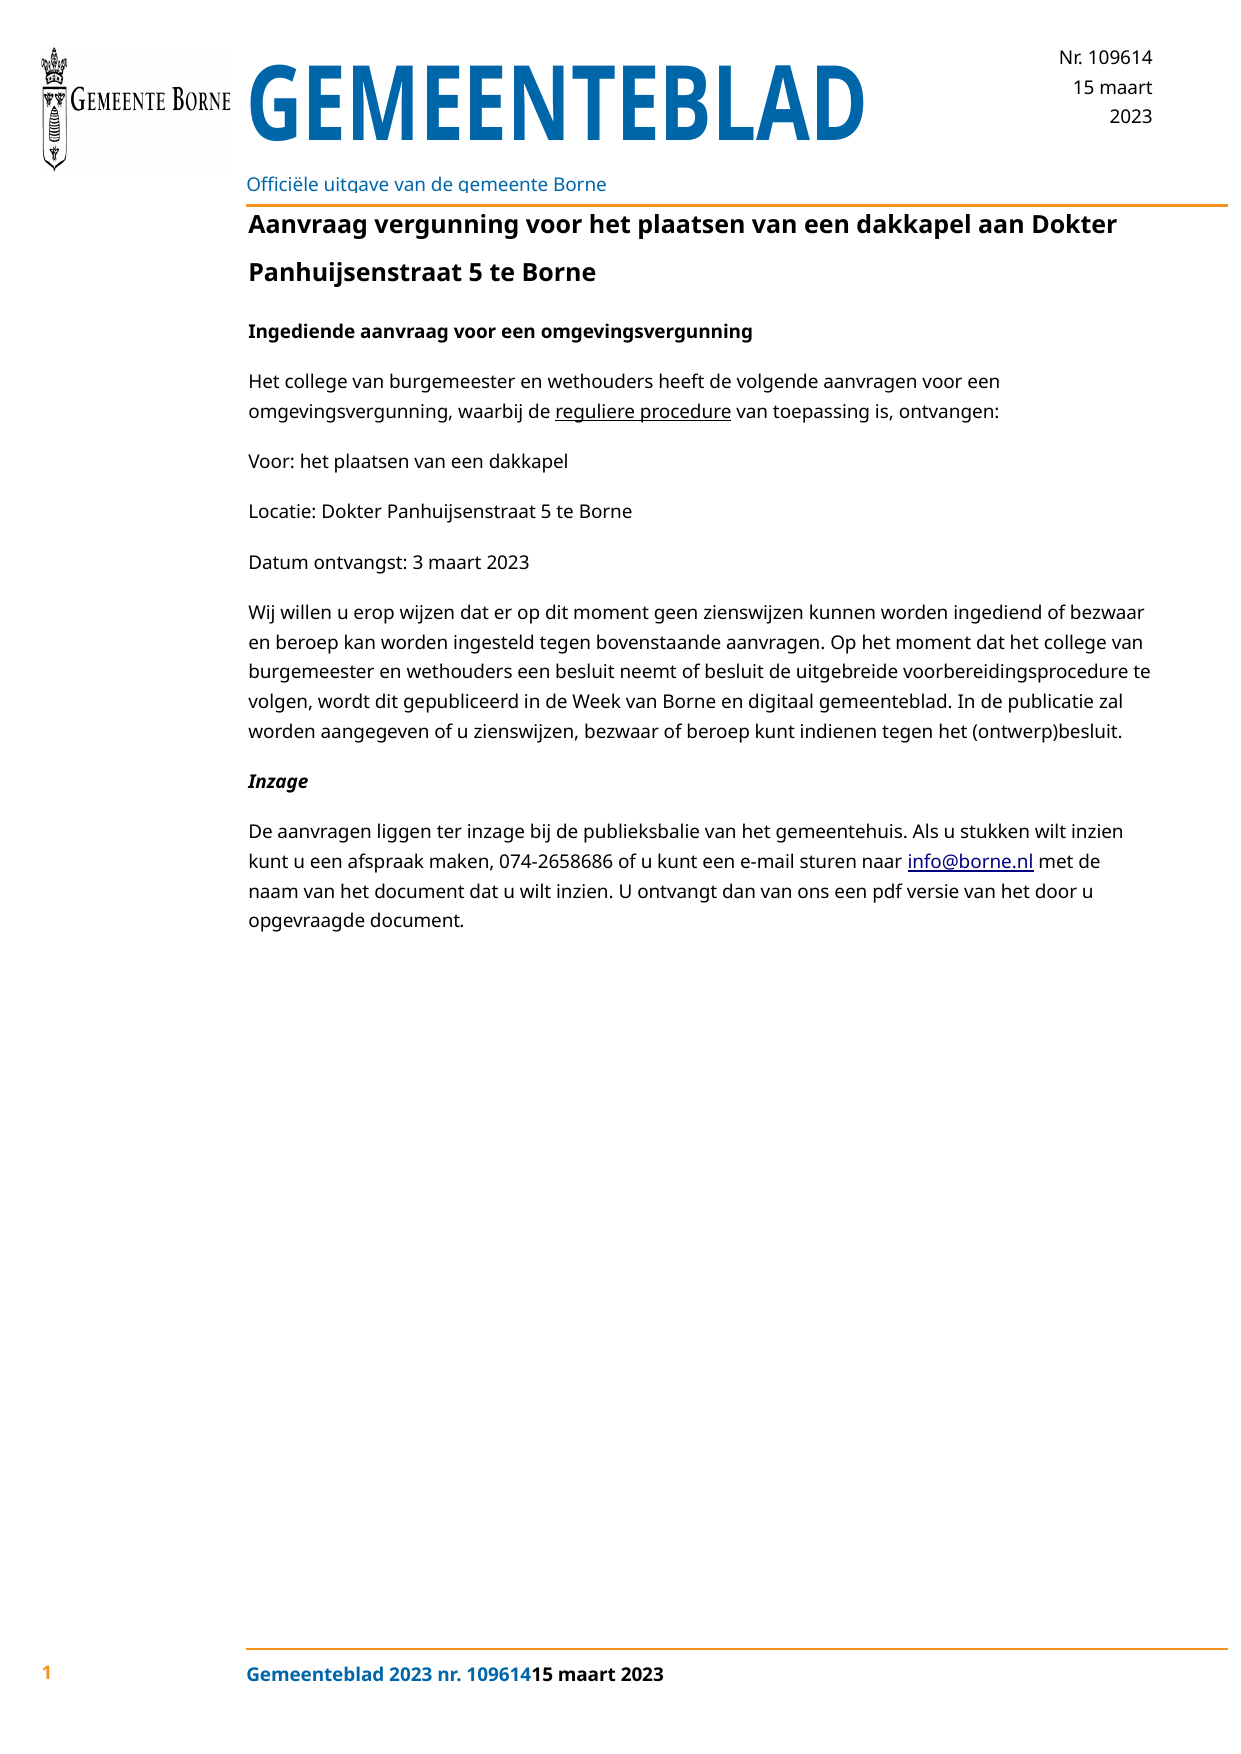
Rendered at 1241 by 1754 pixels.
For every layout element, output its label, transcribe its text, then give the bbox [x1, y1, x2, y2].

text Datum ontvangst: 3 maart 2023 [248, 549, 1152, 575]
text Inzage [248, 768, 1152, 794]
text Aanvraag vergunning voor het plaatsen van een dakkapel aan Dokter Panhuijsenstraat 5 te Borne [248, 207, 1152, 288]
text Locatie: Dokter Panhuijsenstraat 5 te Borne [248, 499, 1152, 524]
text Voor: het plaatsen van een dakkapel [248, 448, 1152, 474]
text Wij willen u erop wijzen dat er op dit moment geen zienswijzen kunnen worden ingediend of bezwaar en beroep kan worden ingesteld tegen bovenstaande aanvragen. Op het moment dat het college van burgemeester en wethouders een besluit neemt of besluit de uitgebreide voorbereidingsprocedure te volgen, wordt dit gepubliceerd in de Week van Borne en digitaal gemeenteblad. In de publicatie zal worden aangegeven of u zienswijzen, bezwaar of beroep kunt indienen tegen het (ontwerp)besluit. [248, 599, 1152, 744]
text De aanvragen liggen ter inzage bij de publieksbalie van het gemeentehuis. Als u stukken wilt inzien kunt u een afspraak maken, 074-2658686 of u kunt een e-mail sturen naar info@borne.nl met de naam van het document dat u wilt inzien. U ontvangt dan van ons een pdf versie van het door u opgevraagde document. [248, 819, 1152, 933]
text Het college van burgemeester en wethouders heeft de volgende aanvragen voor een omgevingsvergunning, waarbij de reguliere procedure van toepassing is, ontvangen: [248, 368, 1152, 424]
text Ingediende aanvraag voor een omgevingsvergunning [248, 318, 1152, 344]
picture [41, 47, 231, 172]
